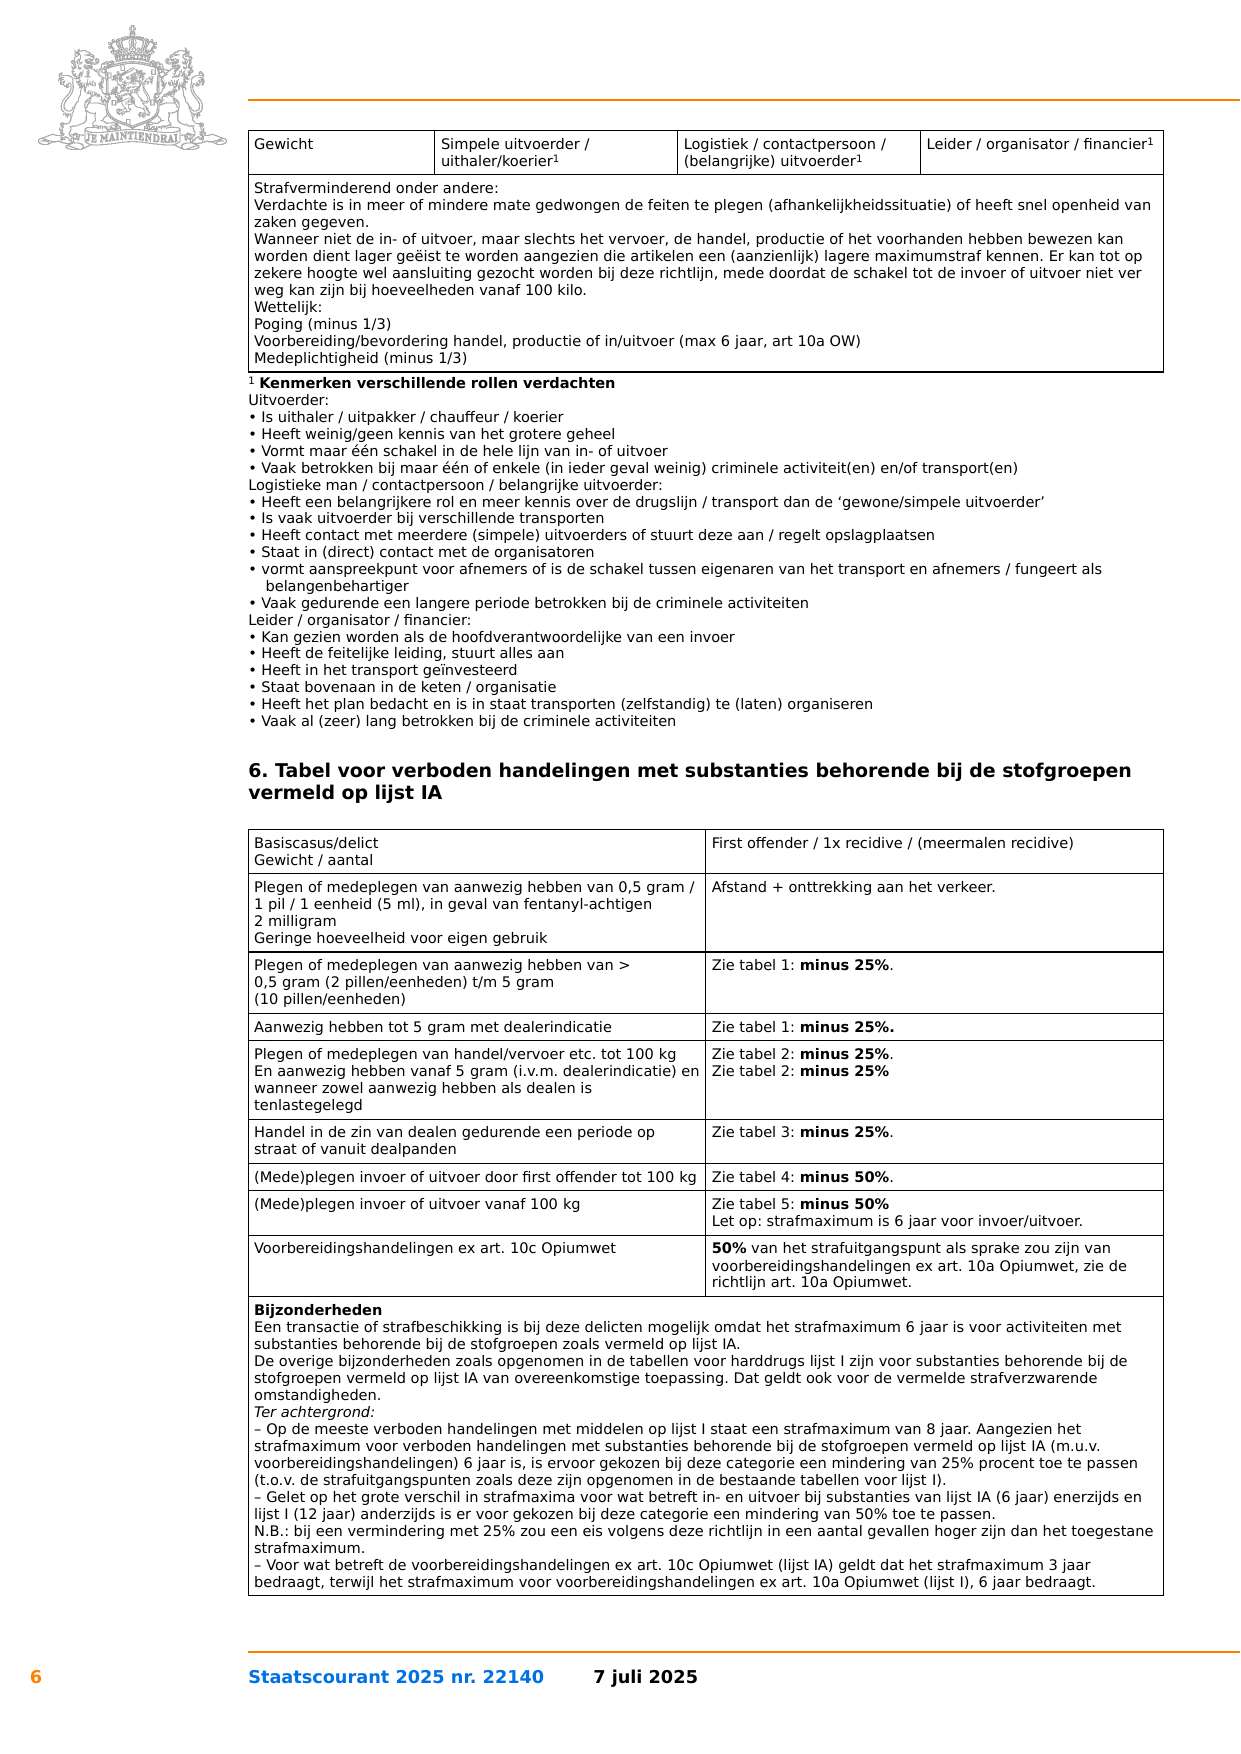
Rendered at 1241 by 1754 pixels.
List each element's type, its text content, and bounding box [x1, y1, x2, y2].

table_cell Plegen of medeplegen van aanwezig hebben van > 0,5 gram (2 pillen/eenheden) t/m 5 gram (10 pillen/eenheden) [249, 953, 705, 1013]
table_cell Handel in de zin van dealen gedurende een periode op straat of vanuit dealpanden [249, 1120, 705, 1163]
table_header Gewicht [249, 131, 434, 174]
table_cell 50% van het strafuitgangspunt als sprake zou zijn van voorbereidingshandelingen ex art. 10a Opiumwet, zie de richtlijn art. 10a Opiumwet. [706, 1236, 1163, 1296]
table_header First offender / 1x recidive / (meermalen recidive) [706, 830, 1163, 873]
table_cell (Mede)plegen invoer of uitvoer door first offender tot 100 kg [249, 1164, 705, 1190]
table_cell Zie tabel 4: minus 50%. [706, 1164, 1163, 1190]
table_header Logistiek / contactpersoon / (belangrijke) uitvoerder1 [678, 131, 920, 174]
table_cell Zie tabel 1: minus 25%. [706, 1014, 1163, 1040]
table_header Simpele uitvoerder / uithaler/koerier1 [435, 131, 677, 174]
table_cell Afstand + onttrekking aan het verkeer. [706, 874, 1163, 951]
table_cell Voorbereidingshandelingen ex art. 10c Opiumwet [249, 1236, 705, 1296]
table_cell Bijzonderheden Een transactie of strafbeschikking is bij deze delicten mogelijk omdat het strafmaximum 6 jaar is voor activiteiten met substanties behorende bij de stofgroepen zoals vermeld op lijst IA. De overige bijzonderheden zoals opgenomen in de tabellen voor harddrugs lijst I zijn voor substanties behorende bij de stofgroepen vermeld op lijst IA van overeenkomstige toepassing. Dat geldt ook voor de vermelde strafverzwarende omstandigheden. Ter achtergrond: – Op de meeste verboden handelingen met middelen op lijst I staat een strafmaximum van 8 jaar. Aangezien het strafmaximum voor verboden handelingen met substanties behorende bij de stofgroepen vermeld op lijst IA (m.u.v. voorbereidingshandelingen) 6 jaar is, is ervoor gekozen bij deze categorie een mindering van 25% procent toe te passen (t.o.v. de strafuitgangspunten zoals deze zijn opgenomen in de bestaande tabellen voor lijst I). – Gelet op het grote verschil in strafmaxima voor wat betreft in- en uitvoer bij substanties van lijst IA (6 jaar) enerzijds en lijst I (12 jaar) anderzijds is er voor gekozen bij deze categorie een mindering van 50% toe te passen. N.B.: bij een vermindering met 25% zou een eis volgens deze richtlijn in een aantal gevallen hoger zijn dan het toegestane strafmaximum. – Voor wat betreft de voorbereidingshandelingen ex art. 10c Opiumwet (lijst IA) geldt dat het strafmaximum 3 jaar bedraagt, terwijl het strafmaximum voor voorbereidingshandelingen ex art. 10a Opiumwet (lijst I), 6 jaar bedraagt. [249, 1297, 1163, 1595]
table_cell Zie tabel 3: minus 25%. [706, 1120, 1163, 1163]
table_cell (Mede)plegen invoer of uitvoer vanaf 100 kg [249, 1191, 705, 1235]
table_cell Zie tabel 5: minus 50% Let op: strafmaximum is 6 jaar voor invoer/uitvoer. [706, 1191, 1163, 1235]
table_cell 1 Kenmerken verschillende rollen verdachten Uitvoerder: • Is uithaler / uitpakker / chauffeur / koerier • Heeft weinig/geen kennis van het grotere geheel • Vormt maar één schakel in de hele lijn van in- of uitvoer • Vaak betrokken bij maar één of enkele (in ieder geval weinig) criminele activiteit(en) en/of transport(en) Logistieke man / contactpersoon / belangrijke uitvoerder: • Heeft een belangrijkere rol en meer kennis over de drugslijn / transport dan de ‘gewone/simpele uitvoerder’ • Is vaak uitvoerder bij verschillende transporten • Heeft contact met meerdere (simpele) uitvoerders of stuurt deze aan / regelt opslagplaatsen • Staat in (direct) contact met de organisatoren • vormt aanspreekpunt voor afnemers of is de schakel tussen eigenaren van het transport en afnemers / fungeert als belangenbehartiger • Vaak gedurende een langere periode betrokken bij de criminele activiteiten Leider / organisator / financier: • Kan gezien worden als de hoofdverantwoordelijke van een invoer • Heeft de feitelijke leiding, stuurt alles aan • Heeft in het transport geïnvesteerd • Staat bovenaan in de keten / organisatie • Heeft het plan bedacht en is in staat transporten (zelfstandig) te (laten) organiseren • Vaak al (zeer) lang betrokken bij de criminele activiteiten [248, 373, 1163, 730]
table_cell Plegen of medeplegen van aanwezig hebben van 0,5 gram / 1 pil / 1 eenheid (5 ml), in geval van fentanyl-achtigen 2 milligram Geringe hoeveelheid voor eigen gebruik [249, 874, 705, 951]
table_cell En aanwezig hebben vanaf 5 gram (i.v.m. dealerindicatie) en wanneer zowel aanwezig hebben als dealen is tenlastegelegd [249, 1063, 705, 1118]
table_cell Strafverminderend onder andere: Verdachte is in meer of mindere mate gedwongen de feiten te plegen (afhankelijkheidssituatie) of heeft snel openheid van zaken gegeven. Wanneer niet de in- of uitvoer, maar slechts het vervoer, de handel, productie of het voorhanden hebben bewezen kan worden dient lager geëist te worden aangezien die artikelen een (aanzienlijk) lagere maximumstraf kennen. Er kan tot op zekere hoogte wel aansluiting gezocht worden bij deze richtlijn, mede doordat de schakel tot de invoer of uitvoer niet ver weg kan zijn bij hoeveelheden vanaf 100 kilo. Wettelijk: Poging (minus 1/3) Voorbereiding/bevordering handel, productie of in/uitvoer (max 6 jaar, art 10a OW) Medeplichtigheid (minus 1/3) [249, 175, 1163, 371]
table_header Basiscasus/delict Gewicht / aantal [249, 830, 705, 873]
picture [38, 25, 227, 150]
table_cell Zie tabel 1: minus 25%. [706, 953, 1163, 1013]
table_cell Aanwezig hebben tot 5 gram met dealerindicatie [249, 1014, 705, 1040]
table_cell Zie tabel 2: minus 25% [706, 1063, 1163, 1118]
table_cell Zie tabel 2: minus 25%. [706, 1041, 1163, 1063]
table_header Leider / organisator / financier1 [921, 131, 1163, 174]
table_cell Plegen of medeplegen van handel/vervoer etc. tot 100 kg [249, 1041, 705, 1063]
subtitle 6. Tabel voor verboden handelingen met substanties behorende bij de stofgroepen vermeld op lijst IA [248, 760, 1163, 804]
